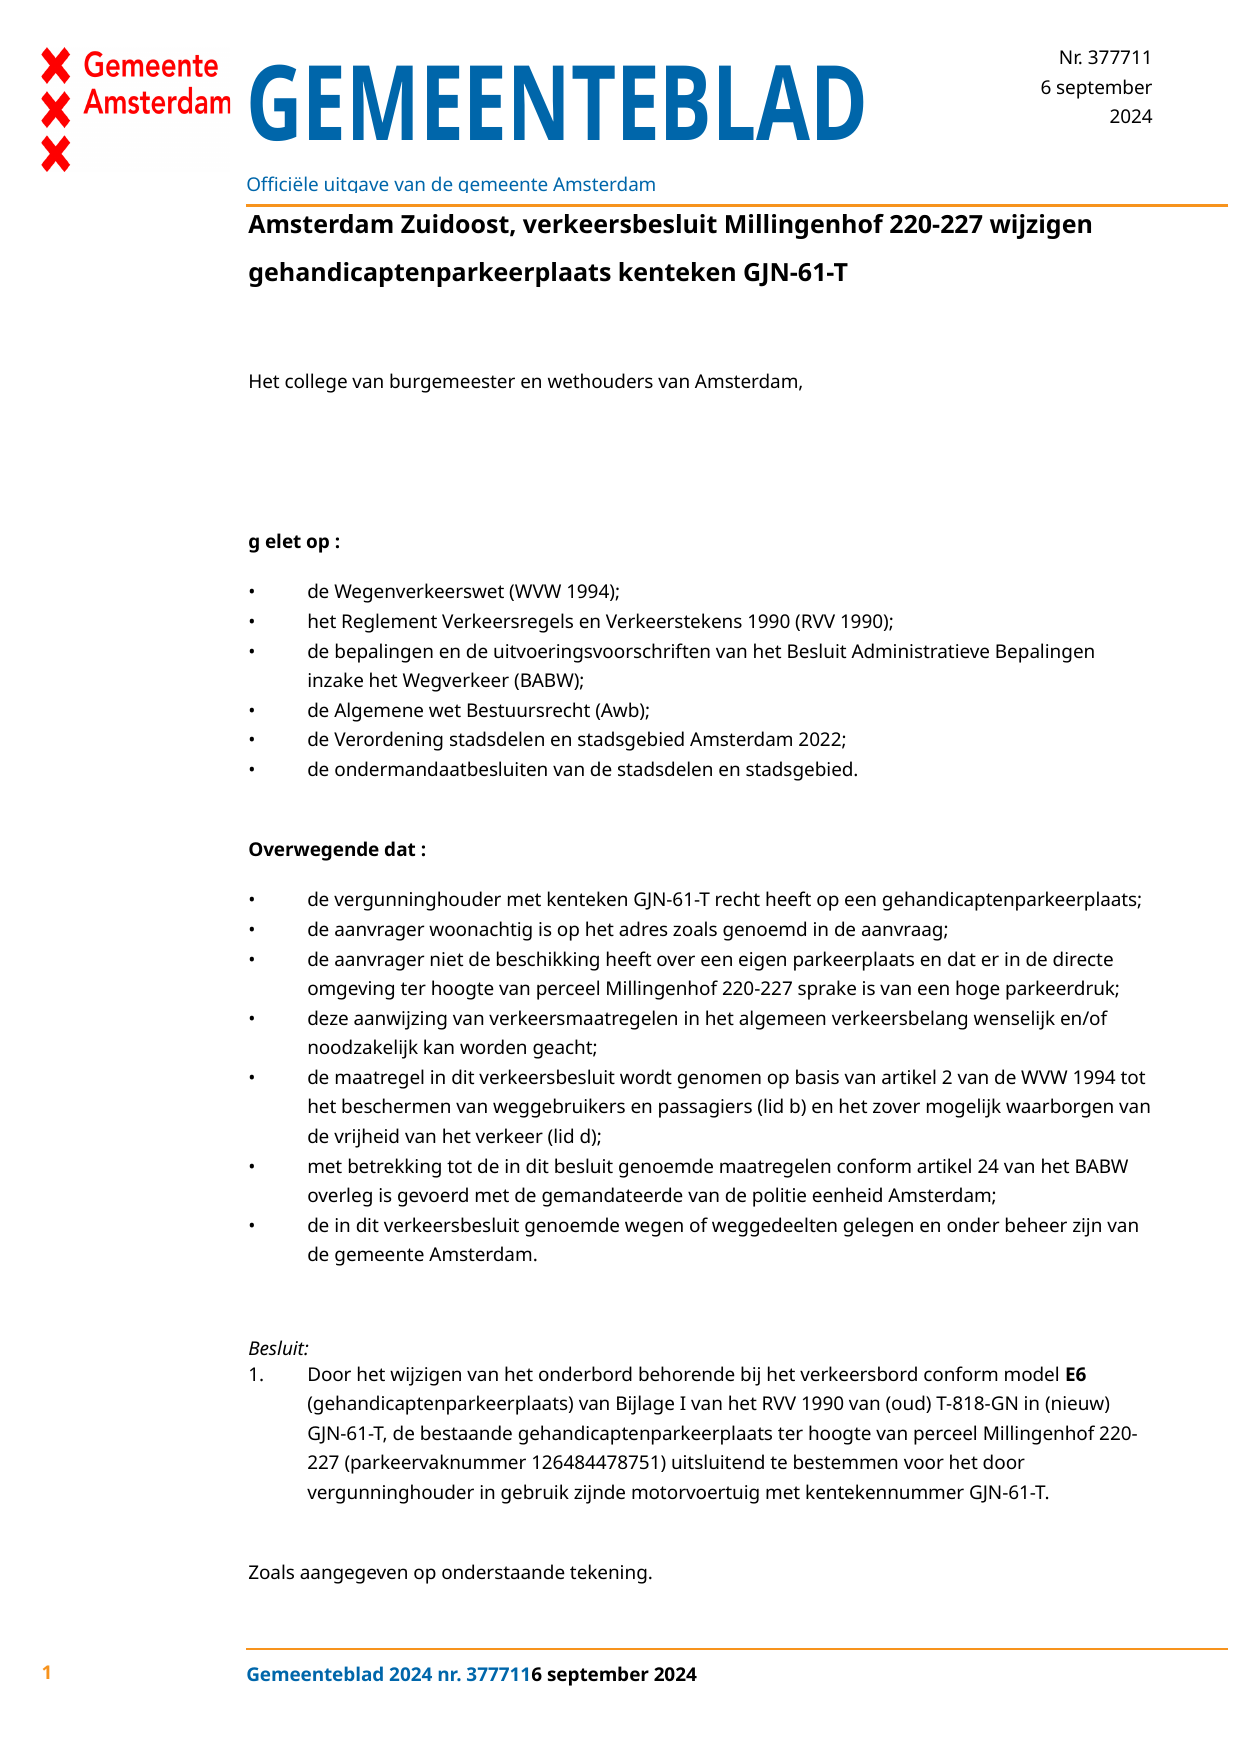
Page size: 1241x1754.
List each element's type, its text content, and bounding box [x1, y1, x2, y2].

list de vergunninghouder met kenteken GJN-61-T recht heeft op een gehandicaptenparkeerplaats; [248, 887, 1152, 912]
text Het college van burgemeester en wethouders van Amsterdam, [248, 368, 1152, 394]
list deze aanwijzing van verkeersmaatregelen in het algemeen verkeersbelang wenselijk en/of noodzakelijk kan worden geacht; [248, 1005, 1152, 1060]
list met betrekking tot de in dit besluit genoemde maatregelen conform artikel 24 van het BABW overleg is gevoerd met de gemandateerde van de politie eenheid Amsterdam; [248, 1153, 1152, 1208]
list de Algemene wet Bestuursrecht (Awb); [248, 697, 1152, 723]
list de bepalingen en de uitvoeringsvoorschriften van het Besluit Administratieve Bepalingen inzake het Wegverkeer (BABW); [248, 638, 1152, 693]
picture [41, 47, 231, 172]
text Zoals aangegeven op onderstaande tekening. [248, 1559, 1152, 1585]
list Door het wijzigen van het onderbord behorende bij het verkeersbord conform model E6 (gehandicaptenparkeerplaats) van Bijlage I van het RVV 1990 van (oud) T-818-GN in (nieuw) GJN-61-T, de bestaande gehandicaptenparkeerplaats ter hoogte van perceel Millingenhof 220-227 (parkeervaknummer 126484478751) uitsluitend te bestemmen voor het door vergunninghouder in gebruik zijnde motorvoertuig met kentekennummer GJN-61-T. [248, 1361, 1152, 1505]
list de Wegenverkeerswet (WVW 1994); [248, 579, 1152, 604]
list de aanvrager woonachtig is op het adres zoals genoemd in de aanvraag; [248, 916, 1152, 942]
list de maatregel in dit verkeersbesluit wordt genomen op basis van artikel 2 van de WVW 1994 tot het beschermen van weggebruikers en passagiers (lid b) en het zover mogelijk waarborgen van de vrijheid van het verkeer (lid d); [248, 1064, 1152, 1149]
text Amsterdam Zuidoost, verkeersbesluit Millingenhof 220-227 wijzigen gehandicaptenparkeerplaats kenteken GJN-61-T [248, 207, 1152, 288]
text Besluit: [248, 1335, 1152, 1361]
list het Reglement Verkeersregels en Verkeerstekens 1990 (RVV 1990); [248, 608, 1152, 634]
text Overwegende dat : [248, 836, 1152, 862]
list de aanvrager niet de beschikking heeft over een eigen parkeerplaats en dat er in de directe omgeving ter hoogte van perceel Millingenhof 220-227 sprake is van een hoge parkeerdruk; [248, 946, 1152, 1001]
list de in dit verkeersbesluit genoemde wegen of weggedeelten gelegen en onder beheer zijn van de gemeente Amsterdam. [248, 1212, 1152, 1267]
list de ondermandaatbesluiten van de stadsdelen en stadsgebied. [248, 756, 1152, 782]
list de Verordening stadsdelen en stadsgebied Amsterdam 2022; [248, 727, 1152, 752]
text g elet op : [248, 528, 1152, 554]
